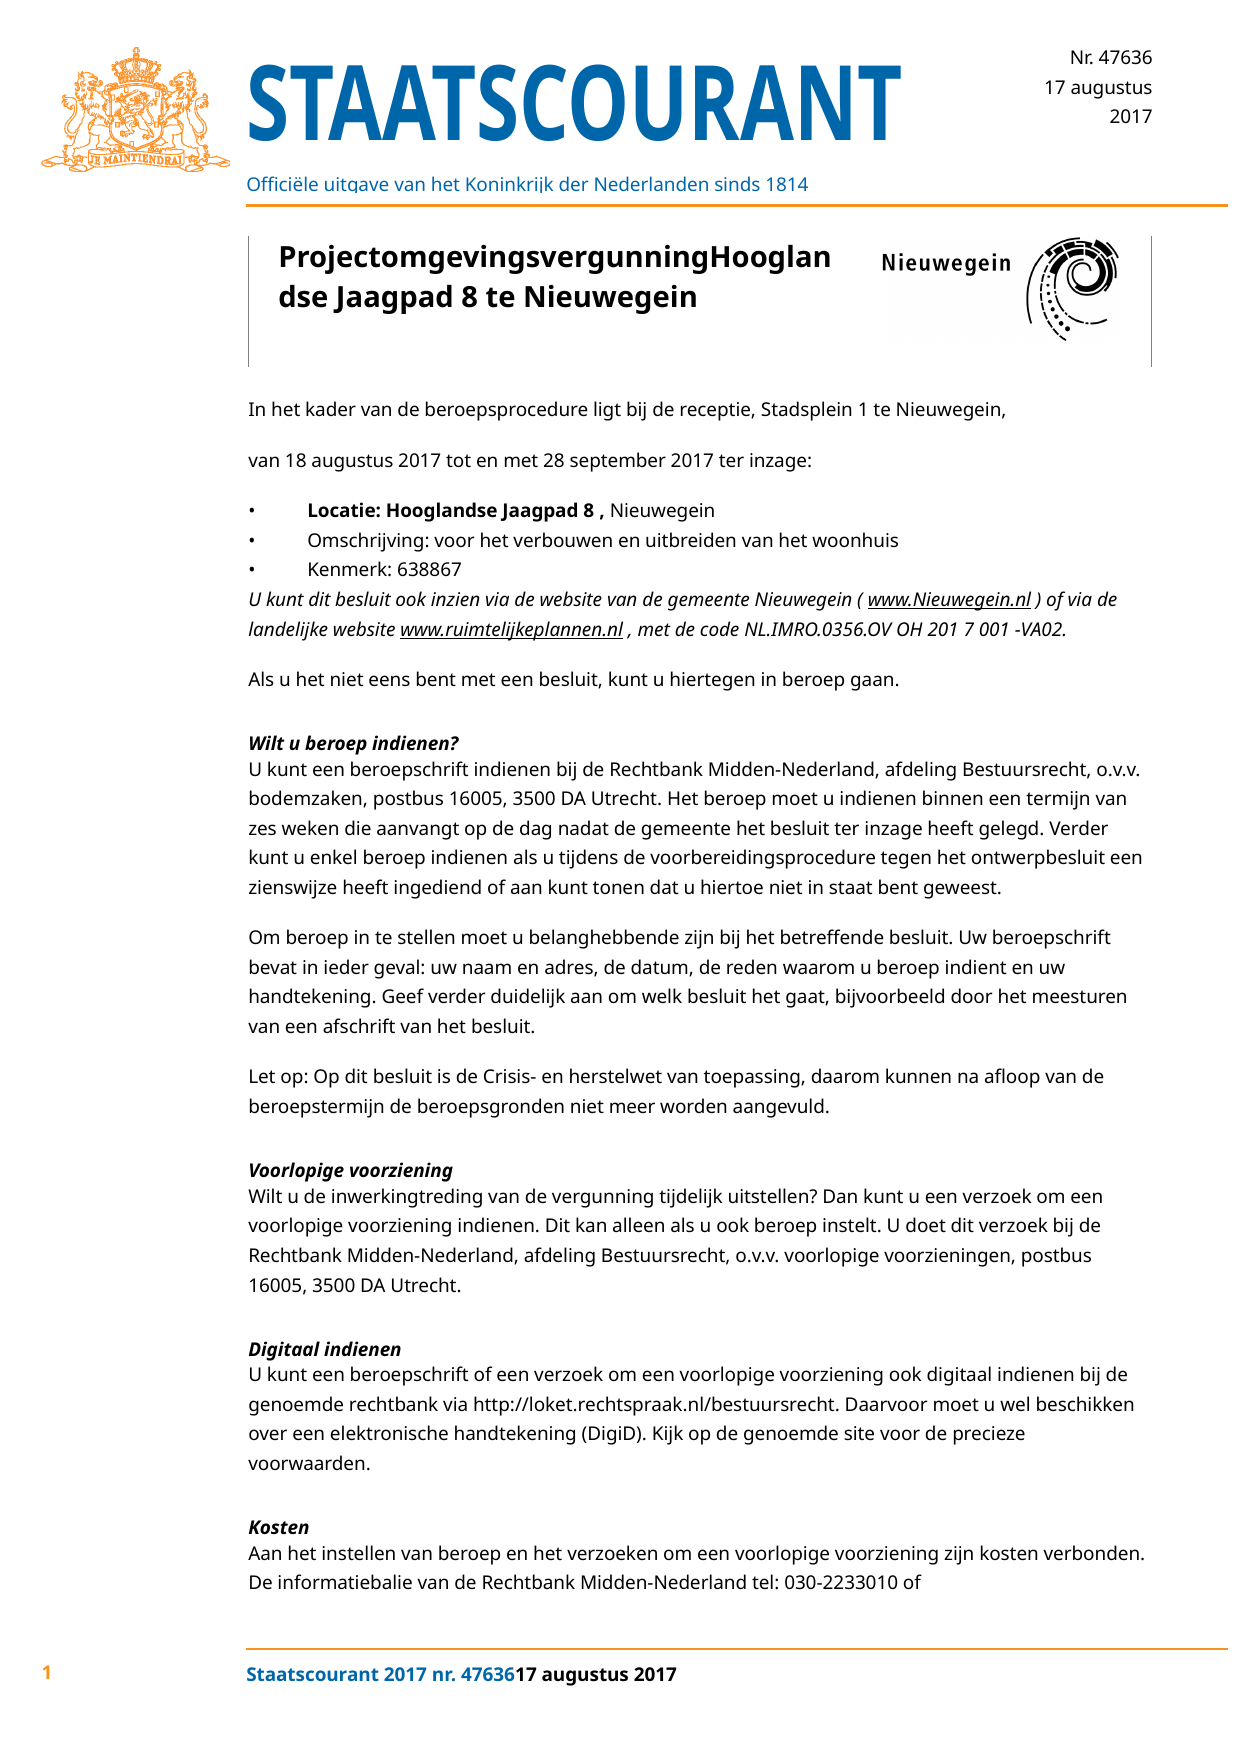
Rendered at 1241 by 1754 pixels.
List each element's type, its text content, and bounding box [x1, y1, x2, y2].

text U kunt een beroepschrift indienen bij de Rechtbank Midden-Nederland, afdeling Bestuursrecht, o.v.v. bodemzaken, postbus 16005, 3500 DA Utrecht. Het beroep moet u indienen binnen een termijn van zes weken die aanvangt op de dag nadat de gemeente het besluit ter inzage heeft gelegd. Verder kunt u enkel beroep indienen als u tijdens de voorbereidingsprocedure tegen het ontwerpbesluit een zienswijze heeft ingediend of aan kunt tonen dat u hiertoe niet in staat bent geweest. [248, 756, 1152, 900]
text Om beroep in te stellen moet u belanghebbende zijn bij het betreffende besluit. Uw beroepschrift bevat in ieder geval: uw naam en adres, de datum, de reden waarom u beroep indient en uw handtekening. Geef verder duidelijk aan om welk besluit het gaat, bijvoorbeeld door het meesturen van een afschrift van het besluit. [248, 924, 1152, 1039]
text Kosten [248, 1514, 1152, 1540]
text Voorlopige voorziening [248, 1157, 1152, 1183]
picture [41, 47, 231, 172]
text Wilt u beroep indienen? [248, 730, 1152, 756]
text Let op: Op dit besluit is de Crisis- en herstelwet van toepassing, daarom kunnen na afloop van de beroepstermijn de beroepsgronden niet meer worden aangevuld. [248, 1064, 1152, 1119]
text U kunt dit besluit ook inzien via de website van de gemeente Nieuwegein ( www.Nieuwegein.nl ) of via de landelijke website www.ruimtelijkeplannen.nl , met de code NL.IMRO.0356.OV OH 201 7 001 -VA02. [248, 586, 1152, 641]
text In het kader van de beroepsprocedure ligt bij de receptie, Stadsplein 1 te Nieuwegein, [248, 397, 1152, 422]
picture [882, 236, 1119, 342]
list Omschrijving: voor het verbouwen en uitbreiden van het woonhuis [248, 527, 1152, 553]
text Wilt u de inwerkingtreding van de vergunning tijdelijk uitstellen? Dan kunt u een verzoek om een voorlopige voorziening indienen. Dit kan alleen als u ook beroep instelt. U doet dit verzoek bij de Rechtbank Midden-Nederland, afdeling Bestuursrecht, o.v.v. voorlopige voorzieningen, postbus 16005, 3500 DA Utrecht. [248, 1183, 1152, 1297]
table_header [850, 236, 1151, 367]
list Locatie: Hooglandse Jaagpad 8 , Nieuwegein [248, 497, 1152, 523]
list Kenmerk: 638867 [248, 557, 1152, 582]
text Aan het instellen van beroep en het verzoeken om een voorlopige voorziening zijn kosten verbonden. De informatiebalie van de Rechtbank Midden-Nederland tel: 030-2233010 of [248, 1540, 1152, 1595]
text Digitaal indienen [248, 1336, 1152, 1361]
text U kunt een beroepschrift of een verzoek om een voorlopige voorziening ook digitaal indienen bij de genoemde rechtbank via http://loket.rechtspraak.nl/bestuursrecht. Daarvoor moet u wel beschikken over een elektronische handtekening (DigiD). Kijk op de genoemde site voor de precieze voorwaarden. [248, 1361, 1152, 1476]
text Als u het niet eens bent met een besluit, kunt u hiertegen in beroep gaan. [248, 666, 1152, 692]
text van 18 augustus 2017 tot en met 28 september 2017 ter inzage: [248, 447, 1152, 473]
table_header ProjectomgevingsvergunningHooglandse Jaagpad 8 te Nieuwegein [249, 236, 850, 367]
